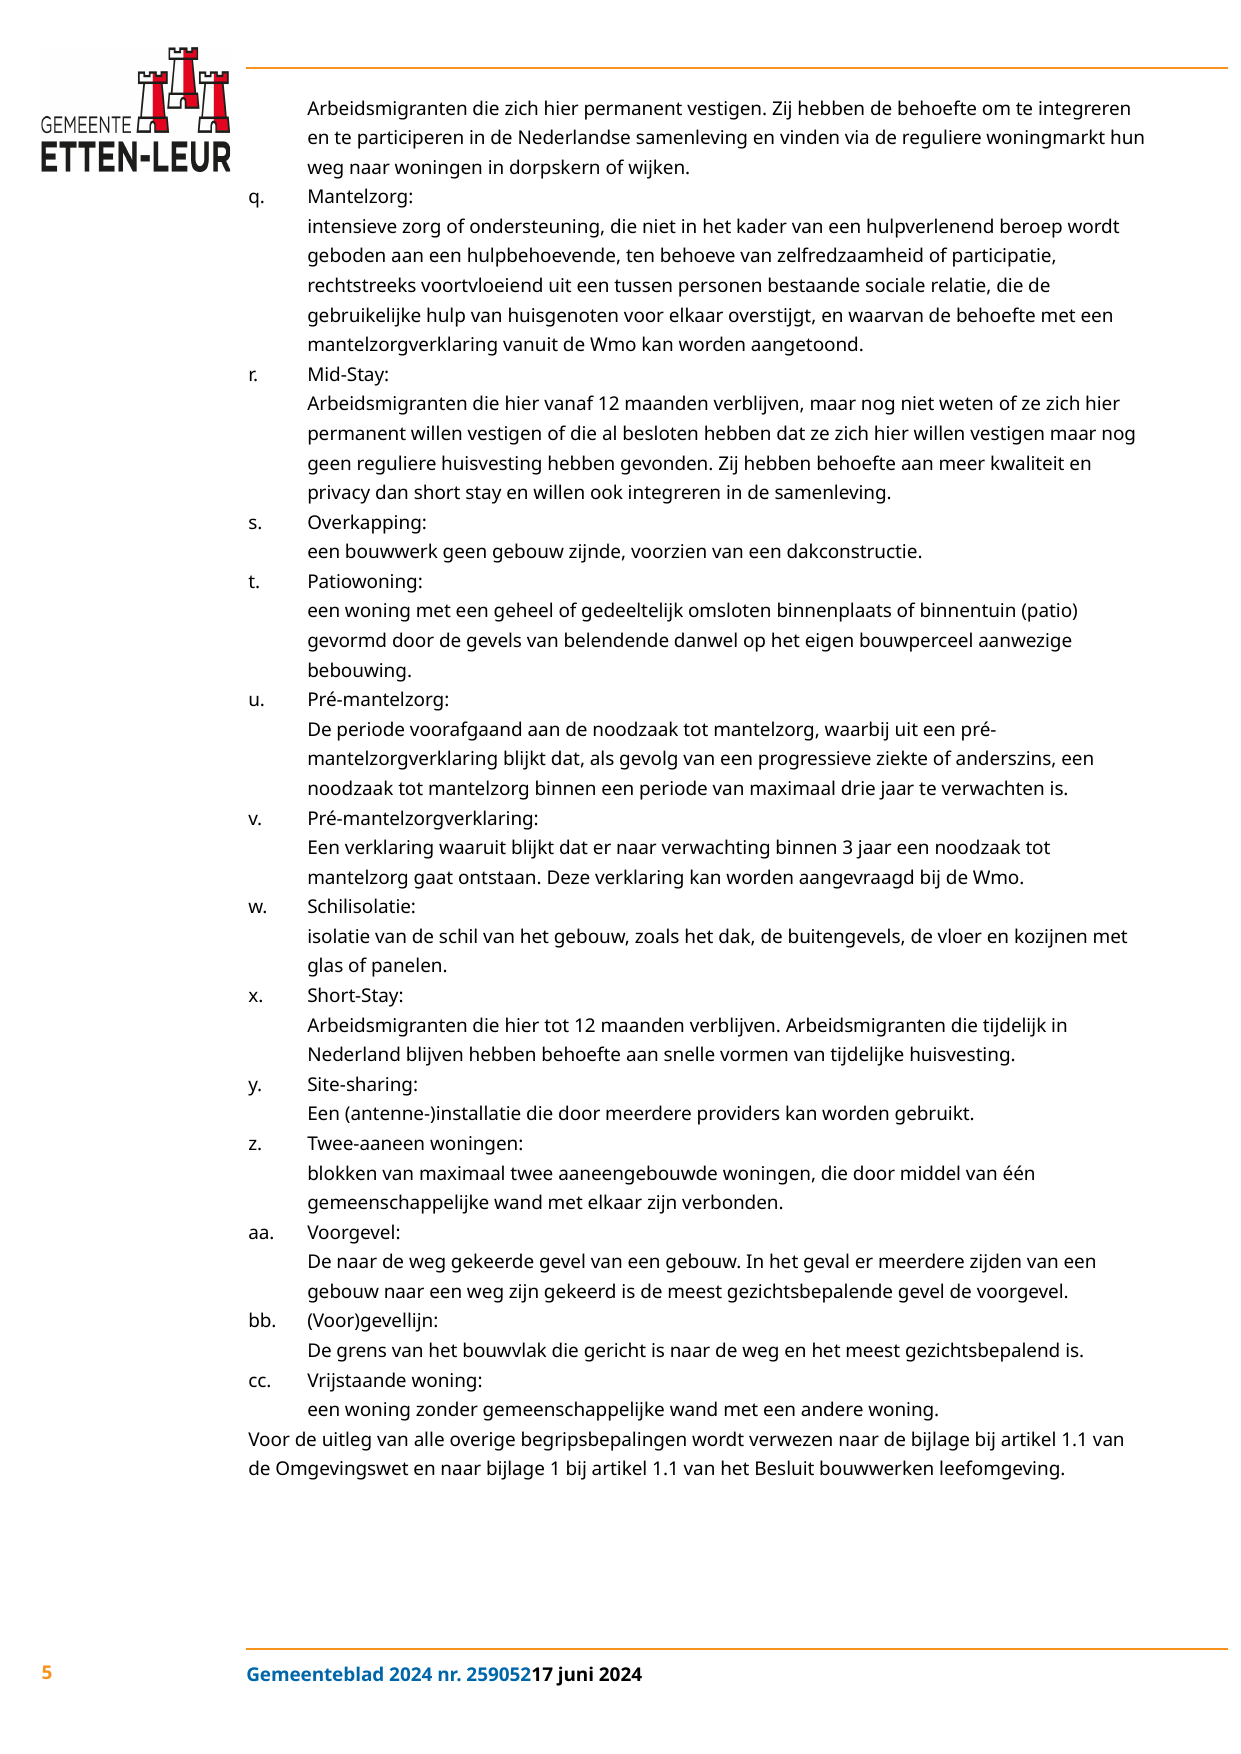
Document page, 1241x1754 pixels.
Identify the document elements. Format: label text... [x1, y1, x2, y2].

picture [41, 47, 231, 172]
text Voor de uitleg van alle overige begripsbepalingen wordt verwezen naar de bijlage bij artikel 1.1 van de Omgevingswet en naar bijlage 1 bij artikel 1.1 van het Besluit bouwwerken leefomgeving. [248, 1426, 1152, 1481]
list Schilisolatie: [248, 893, 1152, 919]
list Voorgevel: [248, 1219, 1152, 1245]
list Twee-aaneen woningen: [248, 1130, 1152, 1156]
list Pré-mantelzorg: [248, 686, 1152, 712]
list Site-sharing: [248, 1071, 1152, 1097]
list Short-Stay: [248, 982, 1152, 1008]
list Pré-mantelzorgverklaring: [248, 805, 1152, 831]
list Arbeidsmigranten die zich hier permanent vestigen. Zij hebben de behoefte om te integreren en te participeren in de Nederlandse samenleving en vinden via de reguliere woningmarkt hun weg naar woningen in dorpskern of wijken. [248, 95, 1152, 180]
list blokken van maximaal twee aaneengebouwde woningen, die door middel van één gemeenschappelijke wand met elkaar zijn verbonden. [248, 1160, 1152, 1215]
list Mantelzorg: [248, 183, 1152, 209]
list De naar de weg gekeerde gevel van een gebouw. In het geval er meerdere zijden van een gebouw naar een weg zijn gekeerd is de meest gezichtsbepalende gevel de voorgevel. [248, 1248, 1152, 1304]
list Arbeidsmigranten die hier vanaf 12 maanden verblijven, maar nog niet weten of ze zich hier permanent willen vestigen of die al besloten hebben dat ze zich hier willen vestigen maar nog geen reguliere huisvesting hebben gevonden. Zij hebben behoefte aan meer kwaliteit en privacy dan short stay en willen ook integreren in de samenleving. [248, 391, 1152, 505]
list Mid-Stay: [248, 361, 1152, 387]
list Een (antenne-)installatie die door meerdere providers kan worden gebruikt. [248, 1101, 1152, 1126]
list Patiowoning: [248, 568, 1152, 594]
list een bouwwerk geen gebouw zijnde, voorzien van een dakconstructie. [248, 538, 1152, 564]
list Arbeidsmigranten die hier tot 12 maanden verblijven. Arbeidsmigranten die tijdelijk in Nederland blijven hebben behoefte aan snelle vormen van tijdelijke huisvesting. [248, 1012, 1152, 1067]
list De grens van het bouwvlak die gericht is naar de weg en het meest gezichtsbepalend is. [248, 1337, 1152, 1363]
list Overkapping: [248, 509, 1152, 535]
list Een verklaring waaruit blijkt dat er naar verwachting binnen 3 jaar een noodzaak tot mantelzorg gaat ontstaan. Deze verklaring kan worden aangevraagd bij de Wmo. [248, 834, 1152, 890]
list Vrijstaande woning: [248, 1367, 1152, 1393]
list (Voor)gevellijn: [248, 1308, 1152, 1333]
list isolatie van de schil van het gebouw, zoals het dak, de buitengevels, de vloer en kozijnen met glas of panelen. [248, 923, 1152, 978]
list een woning met een geheel of gedeeltelijk omsloten binnenplaats of binnentuin (patio) gevormd door de gevels van belendende danwel op het eigen bouwperceel aanwezige bebouwing. [248, 598, 1152, 683]
list een woning zonder gemeenschappelijke wand met een andere woning. [248, 1396, 1152, 1422]
list intensieve zorg of ondersteuning, die niet in het kader van een hulpverlenend beroep wordt geboden aan een hulpbehoevende, ten behoeve van zelfredzaamheid of participatie, rechtstreeks voortvloeiend uit een tussen personen bestaande sociale relatie, die de gebruikelijke hulp van huisgenoten voor elkaar overstijgt, en waarvan de behoefte met een mantelzorgverklaring vanuit de Wmo kan worden aangetoond. [248, 213, 1152, 357]
list De periode voorafgaand aan de noodzaak tot mantelzorg, waarbij uit een pré-mantelzorgverklaring blijkt dat, als gevolg van een progressieve ziekte of anderszins, een noodzaak tot mantelzorg binnen een periode van maximaal drie jaar te verwachten is. [248, 716, 1152, 801]
